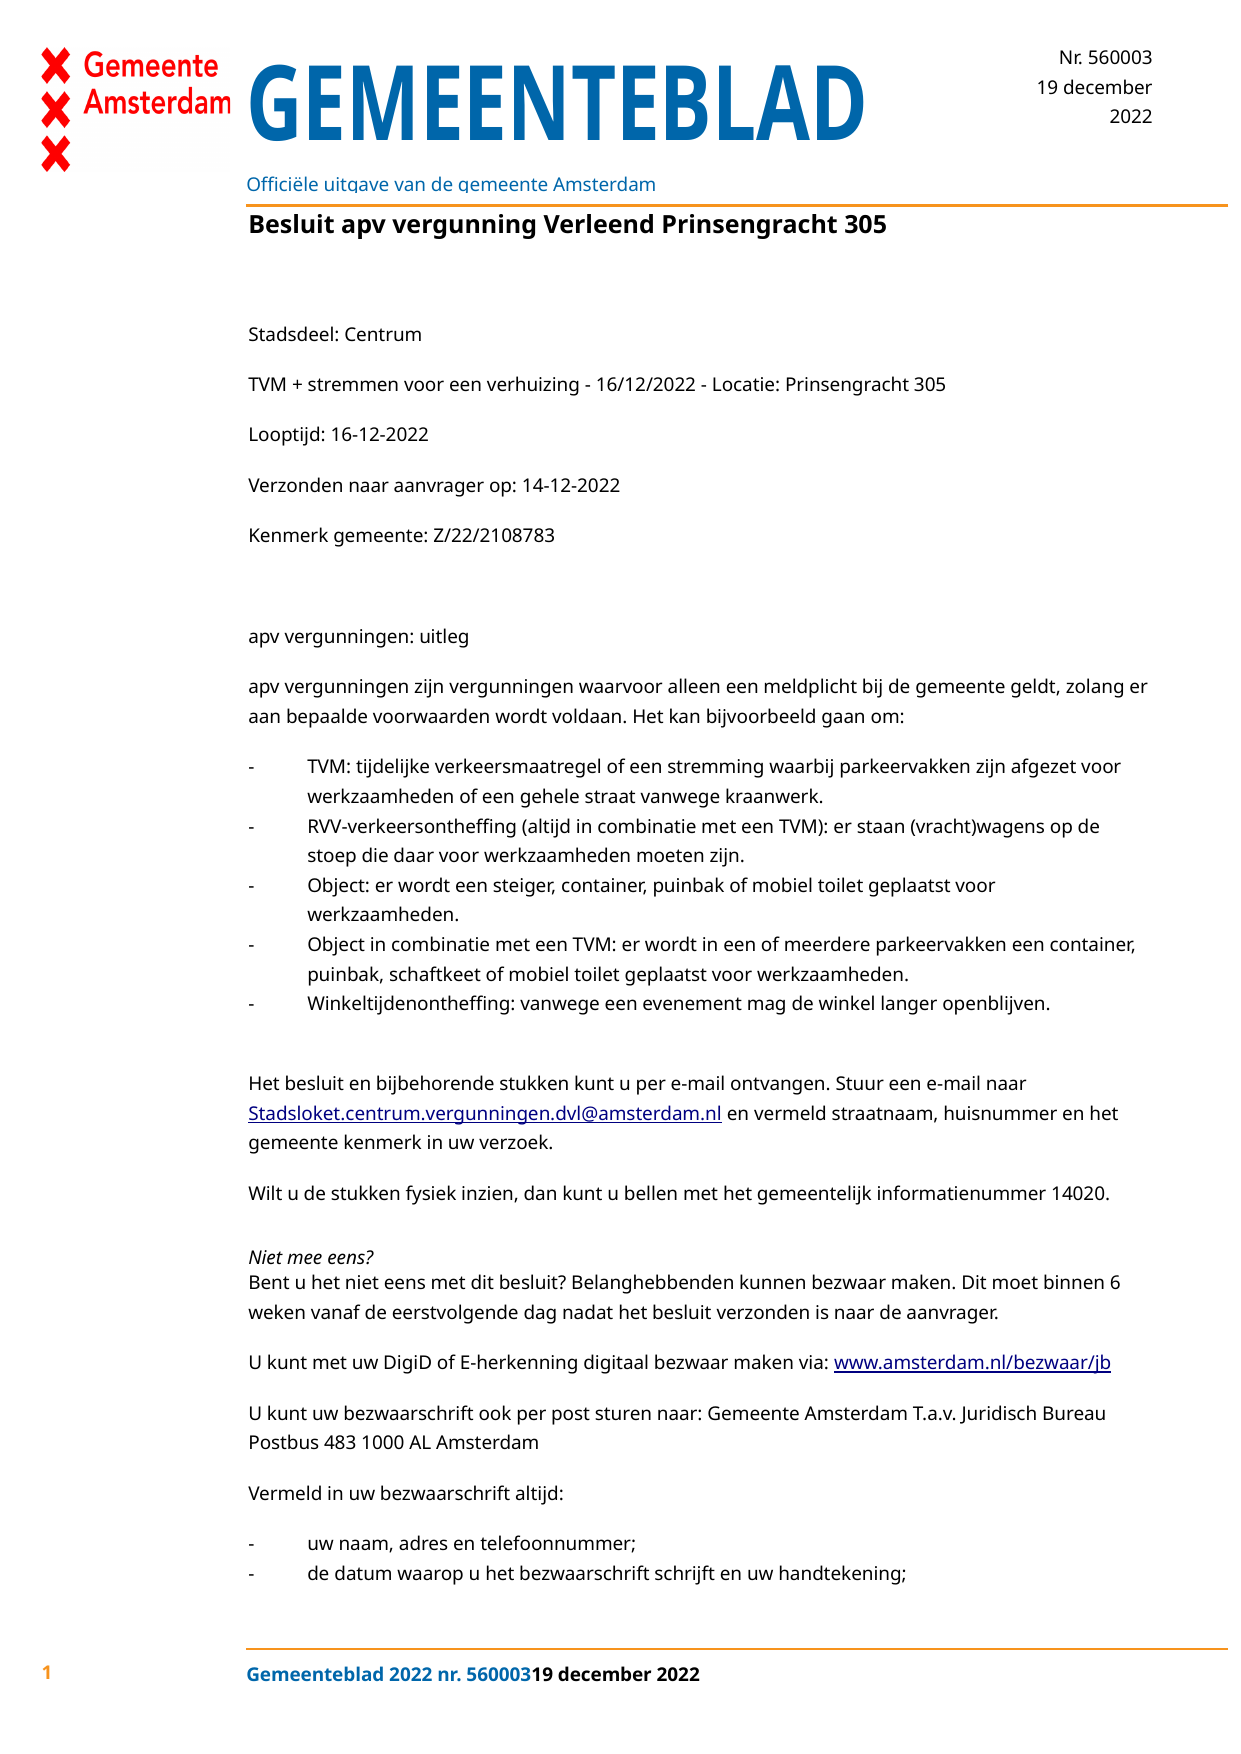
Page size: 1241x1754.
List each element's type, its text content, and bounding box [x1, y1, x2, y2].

text Besluit apv vergunning Verleend Prinsengracht 305 [248, 207, 1152, 241]
text Wilt u de stukken fysiek inzien, dan kunt u bellen met het gemeentelijk informatienummer 14020. [248, 1180, 1152, 1206]
list Winkeltijdenontheffing: vanwege een evenement mag de winkel langer openblijven. [248, 990, 1152, 1016]
text Bent u het niet eens met dit besluit? Belanghebbenden kunnen bezwaar maken. Dit moet binnen 6 weken vanaf de eerstvolgende dag nadat het besluit verzonden is naar de aanvrager. [248, 1269, 1152, 1325]
list Object in combinatie met een TVM: er wordt in een of meerdere parkeervakken een container, puinbak, schaftkeet of mobiel toilet geplaatst voor werkzaamheden. [248, 931, 1152, 986]
list uw naam, adres en telefoonnummer; [248, 1530, 1152, 1556]
text Looptijd: 16-12-2022 [248, 422, 1152, 447]
list RVV-verkeersontheffing (altijd in combinatie met een TVM): er staan (vracht)wagens op de stoep die daar voor werkzaamheden moeten zijn. [248, 813, 1152, 868]
text apv vergunningen: uitleg [248, 623, 1152, 649]
text U kunt met uw DigiD of E-herkenning digitaal bezwaar maken via: www.amsterdam.nl/bezwaar/jb [248, 1349, 1152, 1375]
text Niet mee eens? [248, 1244, 1152, 1269]
text U kunt uw bezwaarschrift ook per post sturen naar: Gemeente Amsterdam T.a.v. Juridisch Bureau Postbus 483 1000 AL Amsterdam [248, 1400, 1152, 1455]
text Verzonden naar aanvrager op: 14-12-2022 [248, 472, 1152, 498]
text Stadsdeel: Centrum [248, 321, 1152, 346]
picture [41, 47, 231, 172]
text apv vergunningen zijn vergunningen waarvoor alleen een meldplicht bij de gemeente geldt, zolang er aan bepaalde voorwaarden wordt voldaan. Het kan bijvoorbeeld gaan om: [248, 674, 1152, 729]
text Het besluit en bijbehorende stukken kunt u per e-mail ontvangen. Stuur een e-mail naar Stadsloket.centrum.vergunningen.dvl@amsterdam.nl en vermeld straatnaam, huisnummer en het gemeente kenmerk in uw verzoek. [248, 1070, 1152, 1155]
text TVM + stremmen voor een verhuizing - 16/12/2022 - Locatie: Prinsengracht 305 [248, 371, 1152, 397]
list de datum waarop u het bezwaarschrift schrijft en uw handtekening; [248, 1560, 1152, 1586]
text Kenmerk gemeente: Z/22/2108783 [248, 522, 1152, 548]
text Vermeld in uw bezwaarschrift altijd: [248, 1480, 1152, 1506]
list Object: er wordt een steiger, container, puinbak of mobiel toilet geplaatst voor werkzaamheden. [248, 872, 1152, 927]
list TVM: tijdelijke verkeersmaatregel of een stremming waarbij parkeervakken zijn afgezet voor werkzaamheden of een gehele straat vanwege kraanwerk. [248, 754, 1152, 809]
